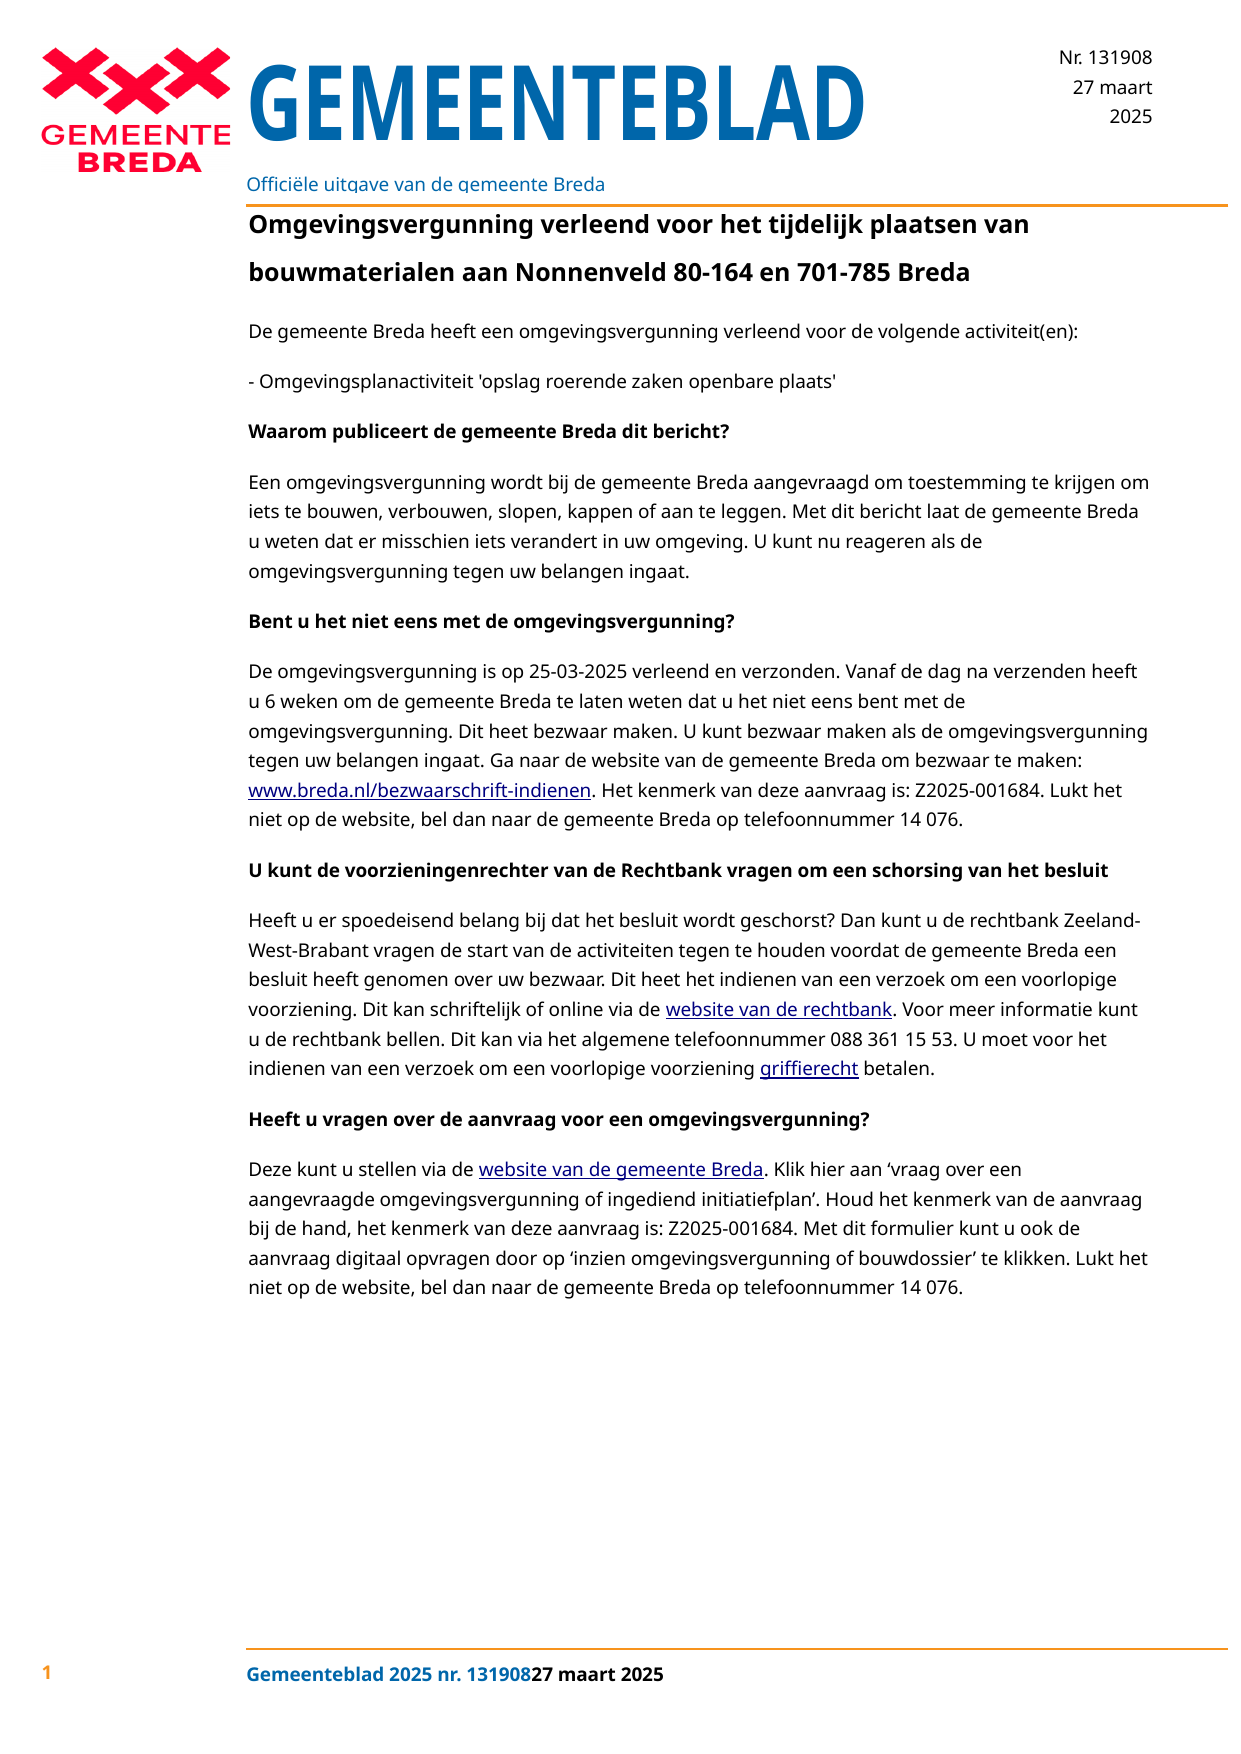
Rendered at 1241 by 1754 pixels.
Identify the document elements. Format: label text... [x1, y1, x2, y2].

text - Omgevingsplanactiviteit 'opslag roerende zaken openbare plaats' [248, 368, 1152, 394]
text U kunt de voorzieningenrechter van de Rechtbank vragen om een schorsing van het besluit [248, 857, 1152, 883]
picture [41, 47, 231, 172]
text Deze kunt u stellen via de website van de gemeente Breda. Klik hier aan ‘vraag over een aangevraagde omgevingsvergunning of ingediend initiatiefplan’. Houd het kenmerk van de aanvraag bij de hand, het kenmerk van deze aanvraag is: Z2025-001684. Met dit formulier kunt u ook de aanvraag digitaal opvragen door op ‘inzien omgevingsvergunning of bouwdossier’ te klikken. Lukt het niet op de website, bel dan naar de gemeente Breda op telefoonnummer 14 076. [248, 1156, 1152, 1300]
text Waarom publiceert de gemeente Breda dit bericht? [248, 419, 1152, 444]
text Heeft u er spoedeisend belang bij dat het besluit wordt geschorst? Dan kunt u de rechtbank Zeeland-West-Brabant vragen de start van de activiteiten tegen te houden voordat de gemeente Breda een besluit heeft genomen over uw bezwaar. Dit heet het indienen van een verzoek om een voorlopige voorziening. Dit kan schriftelijk of online via de website van de rechtbank. Voor meer informatie kunt u de rechtbank bellen. Dit kan via het algemene telefoonnummer 088 361 15 53. U moet voor het indienen van een verzoek om een voorlopige voorziening griffierecht betalen. [248, 907, 1152, 1081]
text De omgevingsvergunning is op 25-03-2025 verleend en verzonden. Vanaf de dag na verzenden heeft u 6 weken om de gemeente Breda te laten weten dat u het niet eens bent met de omgevingsvergunning. Dit heet bezwaar maken. U kunt bezwaar maken als de omgevingsvergunning tegen uw belangen ingaat. Ga naar de website van de gemeente Breda om bezwaar te maken: www.breda.nl/bezwaarschrift-indienen. Het kenmerk van deze aanvraag is: Z2025-001684. Lukt het niet op de website, bel dan naar de gemeente Breda op telefoonnummer 14 076. [248, 659, 1152, 832]
text Heeft u vragen over de aanvraag voor een omgevingsvergunning? [248, 1106, 1152, 1132]
text Omgevingsvergunning verleend voor het tijdelijk plaatsen van bouwmaterialen aan Nonnenveld 80-164 en 701-785 Breda [248, 207, 1152, 288]
text De gemeente Breda heeft een omgevingsvergunning verleend voor de volgende activiteit(en): [248, 318, 1152, 344]
text Een omgevingsvergunning wordt bij de gemeente Breda aangevraagd om toestemming te krijgen om iets te bouwen, verbouwen, slopen, kappen of aan te leggen. Met dit bericht laat de gemeente Breda u weten dat er misschien iets verandert in uw omgeving. U kunt nu reageren als de omgevingsvergunning tegen uw belangen ingaat. [248, 469, 1152, 584]
text Bent u het niet eens met de omgevingsvergunning? [248, 608, 1152, 634]
